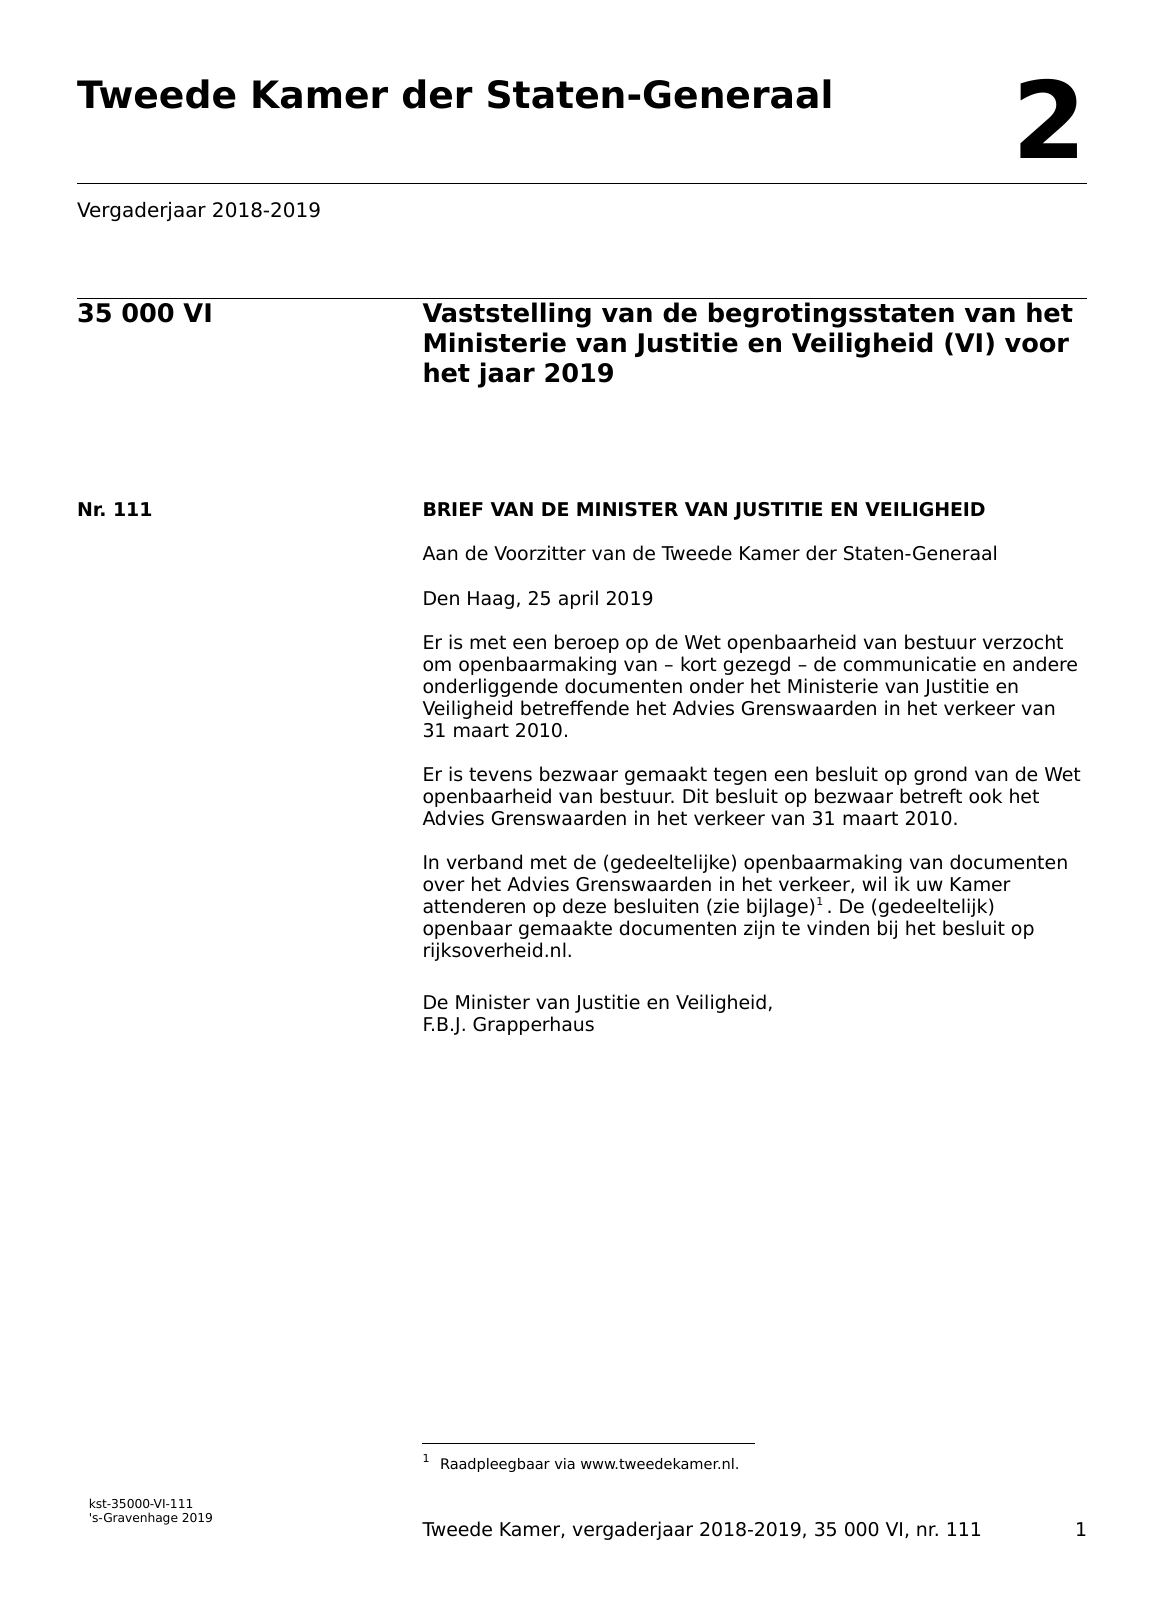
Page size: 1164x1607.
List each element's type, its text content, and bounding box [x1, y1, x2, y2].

text kst-35000-VI-111 [88, 1497, 323, 1511]
table_header Tweede Kamer der Staten-Generaal [77, 59, 886, 183]
text Er is tevens bezwaar gemaakt tegen een besluit op grond van de Wet openbaarheid van bestuur. Dit besluit op bezwaar betreft ook het Advies Grenswaarden in het verkeer van 31 maart 2010. [422, 764, 1087, 829]
text Den Haag, 25 april 2019 [422, 587, 1087, 609]
subtitle 35 000 VI Vaststelling van de begrotingsstaten van het Ministerie van Justitie en Veiligheid (VI) voor het jaar 2019 [77, 299, 1087, 388]
table_header 2 [886, 59, 1087, 183]
subtitle Nr. 111 BRIEF VAN DE MINISTER VAN JUSTITIE EN VEILIGHEID [77, 499, 1087, 521]
text Raadpleegbaar via www.tweedekamer.nl. [422, 1452, 1087, 1474]
text Aan de Voorzitter van de Tweede Kamer der Staten-Generaal [422, 543, 1087, 565]
text In verband met de (gedeeltelijke) openbaarmaking van documenten over het Advies Grenswaarden in het verkeer, wil ik uw Kamer attenderen op deze besluiten (zie bijlage). De (gedeeltelijk) openbaar gemaakte documenten zijn te vinden bij het besluit op rijksoverheid.nl. [422, 852, 1087, 962]
text 's-Gravenhage 2019 [88, 1511, 323, 1525]
table_cell Vergaderjaar 2018-2019 [77, 184, 1087, 298]
text Er is met een beroep op de Wet openbaarheid van bestuur verzocht om openbaarmaking van – kort gezegd – de communicatie en andere onderliggende documenten onder het Ministerie van Justitie en Veiligheid betreffende het Advies Grenswaarden in het verkeer van 31 maart 2010. [422, 632, 1087, 741]
text De Minister van Justitie en Veiligheid, F.B.J. Grapperhaus [422, 992, 1087, 1036]
